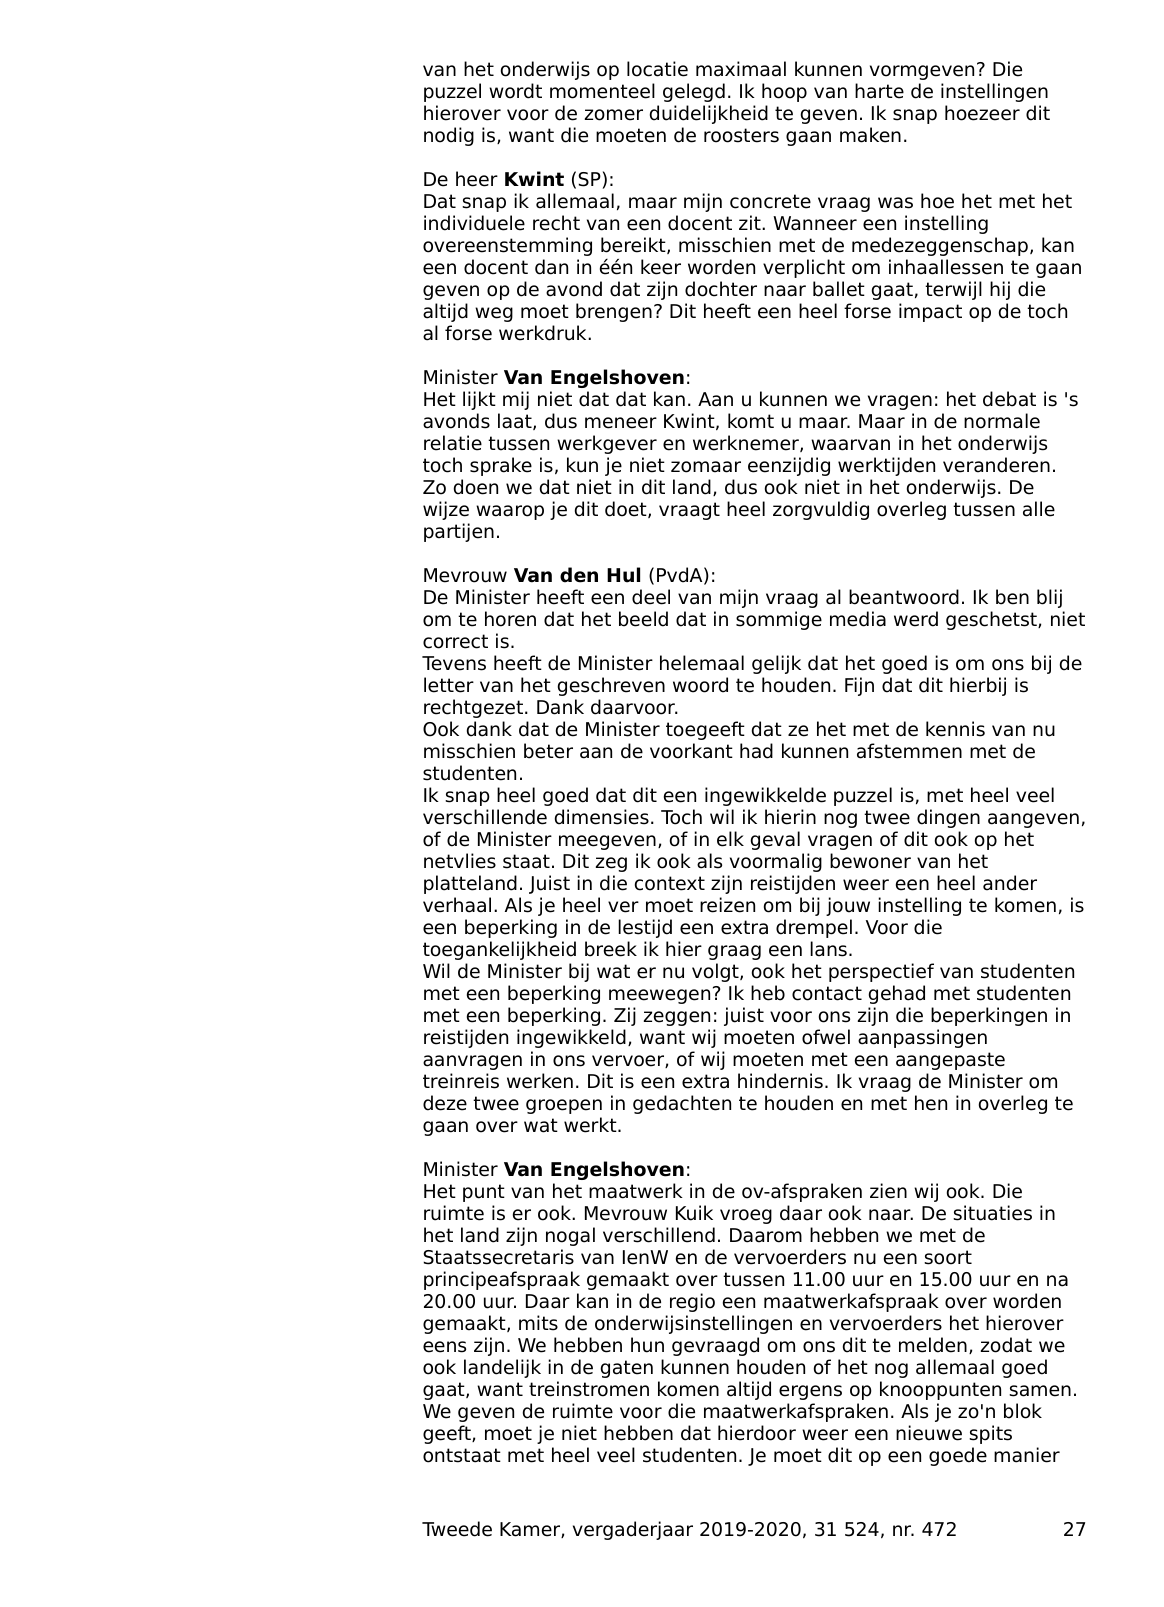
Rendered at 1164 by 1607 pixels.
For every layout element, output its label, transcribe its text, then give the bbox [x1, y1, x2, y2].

text Minister Van Engelshoven: [422, 367, 1087, 389]
text Minister Van Engelshoven: [422, 1159, 1087, 1181]
text Wil de Minister bij wat er nu volgt, ook het perspectief van studenten met een beperking meewegen? Ik heb contact gehad met studenten met een beperking. Zij zeggen: juist voor ons zijn die beperkingen in reistijden ingewikkeld, want wij moeten ofwel aanpassingen aanvragen in ons vervoer, of wij moeten met een aangepaste treinreis werken. Dit is een extra hindernis. Ik vraag de Minister om deze twee groepen in gedachten te houden en met hen in overleg te gaan over wat werkt. [422, 961, 1087, 1137]
text Mevrouw Van den Hul (PvdA): [422, 565, 1087, 587]
text Ook dank dat de Minister toegeeft dat ze het met de kennis van nu misschien beter aan de voorkant had kunnen afstemmen met de studenten. [422, 719, 1087, 785]
text van het onderwijs op locatie maximaal kunnen vormgeven? Die puzzel wordt momenteel gelegd. Ik hoop van harte de instellingen hierover voor de zomer duidelijkheid te geven. Ik snap hoezeer dit nodig is, want die moeten de roosters gaan maken. [422, 59, 1087, 147]
text De heer Kwint (SP): [422, 169, 1087, 191]
text Dat snap ik allemaal, maar mijn concrete vraag was hoe het met het individuele recht van een docent zit. Wanneer een instelling overeenstemming bereikt, misschien met de medezeggenschap, kan een docent dan in één keer worden verplicht om inhaallessen te gaan geven op de avond dat zijn dochter naar ballet gaat, terwijl hij die altijd weg moet brengen? Dit heeft een heel forse impact op de toch al forse werkdruk. [422, 191, 1087, 345]
text Tevens heeft de Minister helemaal gelijk dat het goed is om ons bij de letter van het geschreven woord te houden. Fijn dat dit hierbij is rechtgezet. Dank daarvoor. [422, 653, 1087, 719]
text Ik snap heel goed dat dit een ingewikkelde puzzel is, met heel veel verschillende dimensies. Toch wil ik hierin nog twee dingen aangeven, of de Minister meegeven, of in elk geval vragen of dit ook op het netvlies staat. Dit zeg ik ook als voormalig bewoner van het platteland. Juist in die context zijn reistijden weer een heel ander verhaal. Als je heel ver moet reizen om bij jouw instelling te komen, is een beperking in de lestijd een extra drempel. Voor die toegankelijkheid breek ik hier graag een lans. [422, 785, 1087, 961]
text De Minister heeft een deel van mijn vraag al beantwoord. Ik ben blij om te horen dat het beeld dat in sommige media werd geschetst, niet correct is. [422, 587, 1087, 653]
text Het punt van het maatwerk in de ov-afspraken zien wij ook. Die ruimte is er ook. Mevrouw Kuik vroeg daar ook naar. De situaties in het land zijn nogal verschillend. Daarom hebben we met de Staatssecretaris van IenW en de vervoerders nu een soort principeafspraak gemaakt over tussen 11.00 uur en 15.00 uur en na 20.00 uur. Daar kan in de regio een maatwerkafspraak over worden gemaakt, mits de onderwijsinstellingen en vervoerders het hierover eens zijn. We hebben hun gevraagd om ons dit te melden, zodat we ook landelijk in de gaten kunnen houden of het nog allemaal goed gaat, want treinstromen komen altijd ergens op knooppunten samen. We geven de ruimte voor die maatwerkafspraken. Als je zo'n blok geeft, moet je niet hebben dat hierdoor weer een nieuwe spits ontstaat met heel veel studenten. Je moet dit op een goede manier [422, 1181, 1087, 1467]
text Het lijkt mij niet dat dat kan. Aan u kunnen we vragen: het debat is 's avonds laat, dus meneer Kwint, komt u maar. Maar in de normale relatie tussen werkgever en werknemer, waarvan in het onderwijs toch sprake is, kun je niet zomaar eenzijdig werktijden veranderen. Zo doen we dat niet in dit land, dus ook niet in het onderwijs. De wijze waarop je dit doet, vraagt heel zorgvuldig overleg tussen alle partijen. [422, 389, 1087, 543]
